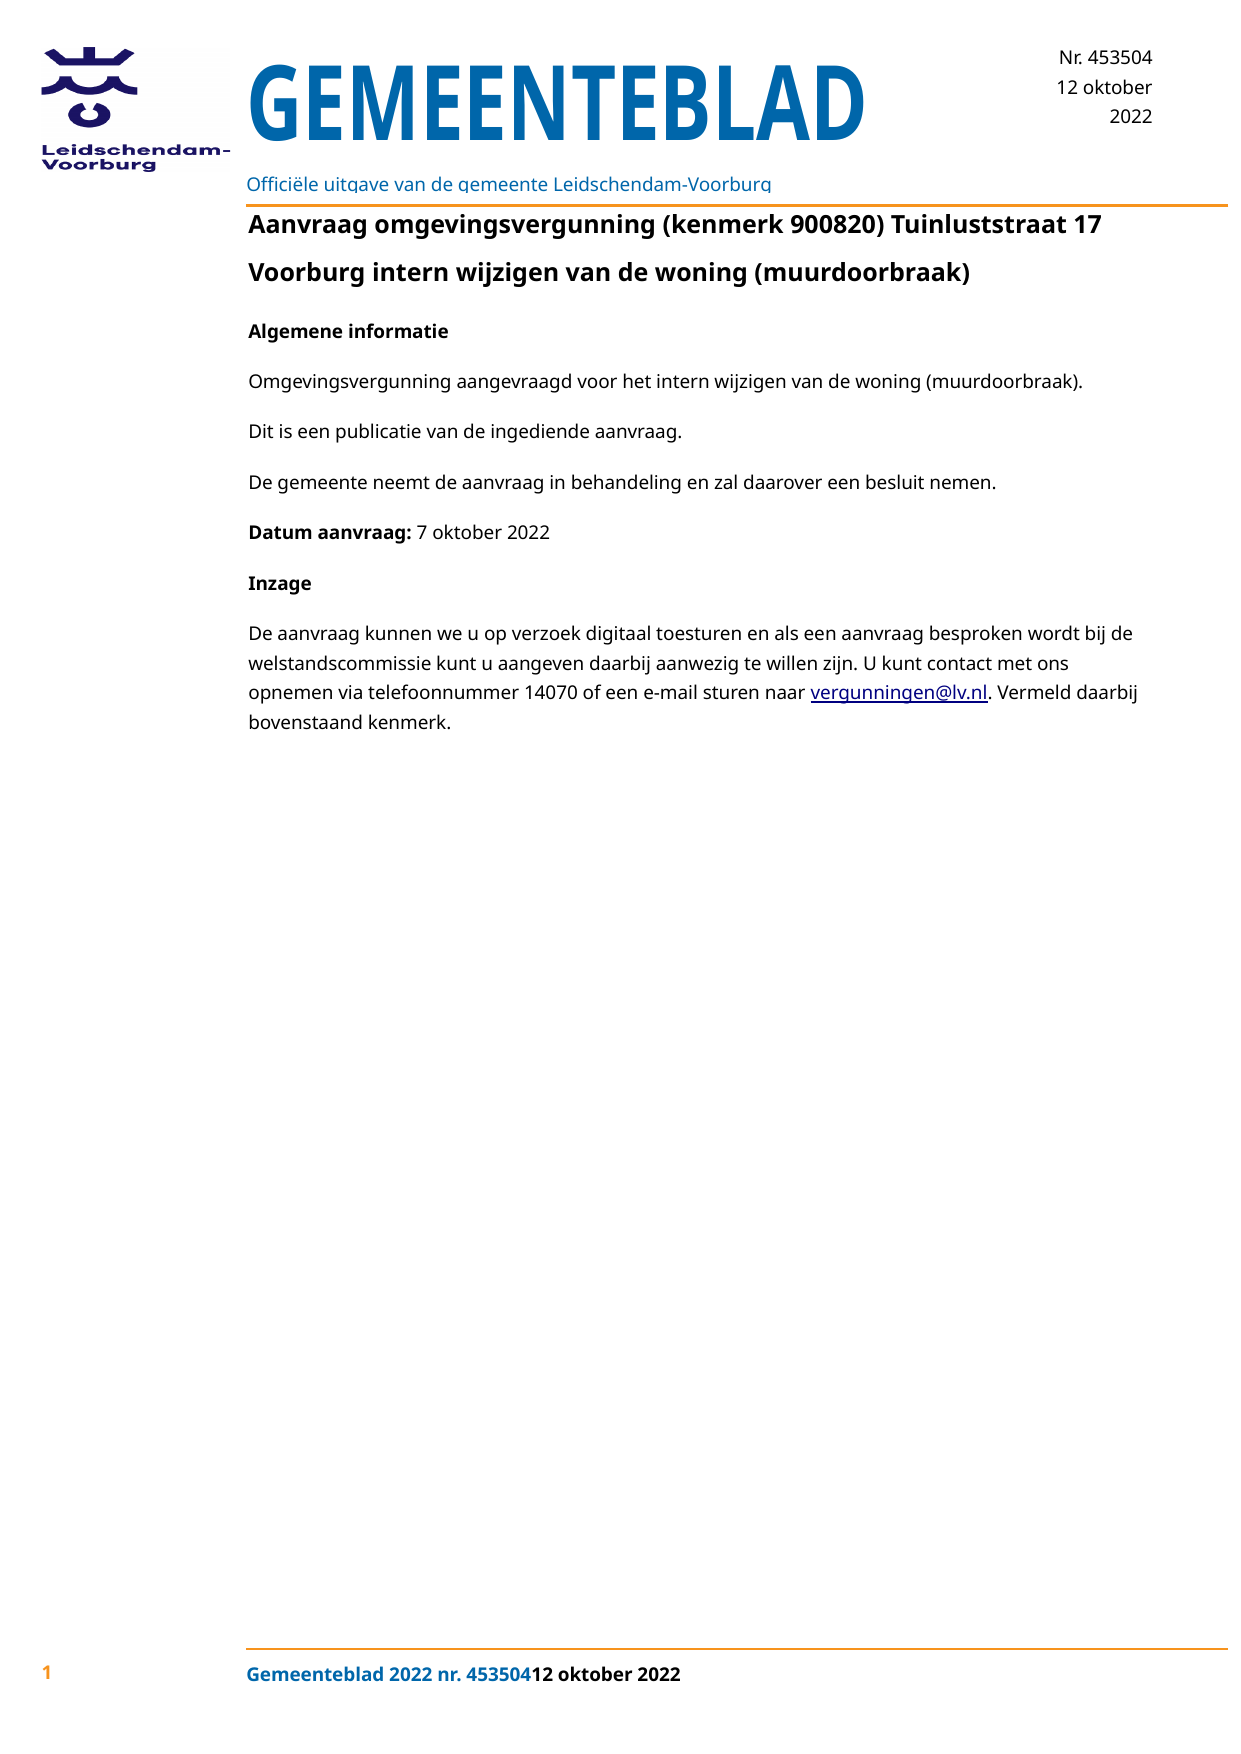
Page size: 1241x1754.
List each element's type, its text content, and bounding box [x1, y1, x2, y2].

text De gemeente neemt de aanvraag in behandeling en zal daarover een besluit nemen. [248, 469, 1152, 495]
text De aanvraag kunnen we u op verzoek digitaal toesturen en als een aanvraag besproken wordt bij de welstandscommissie kunt u aangeven daarbij aanwezig te willen zijn. U kunt contact met ons opnemen via telefoonnummer 14070 of een e-mail sturen naar vergunningen@lv.nl. Vermeld daarbij bovenstaand kenmerk. [248, 620, 1152, 735]
text Inzage [248, 570, 1152, 596]
picture [41, 47, 231, 172]
text Datum aanvraag: 7 oktober 2022 [248, 519, 1152, 545]
text Algemene informatie [248, 318, 1152, 344]
text Dit is een publicatie van de ingediende aanvraag. [248, 419, 1152, 444]
text Omgevingsvergunning aangevraagd voor het intern wijzigen van de woning (muurdoorbraak). [248, 368, 1152, 394]
text Aanvraag omgevingsvergunning (kenmerk 900820) Tuinluststraat 17 Voorburg intern wijzigen van de woning (muurdoorbraak) [248, 207, 1152, 288]
